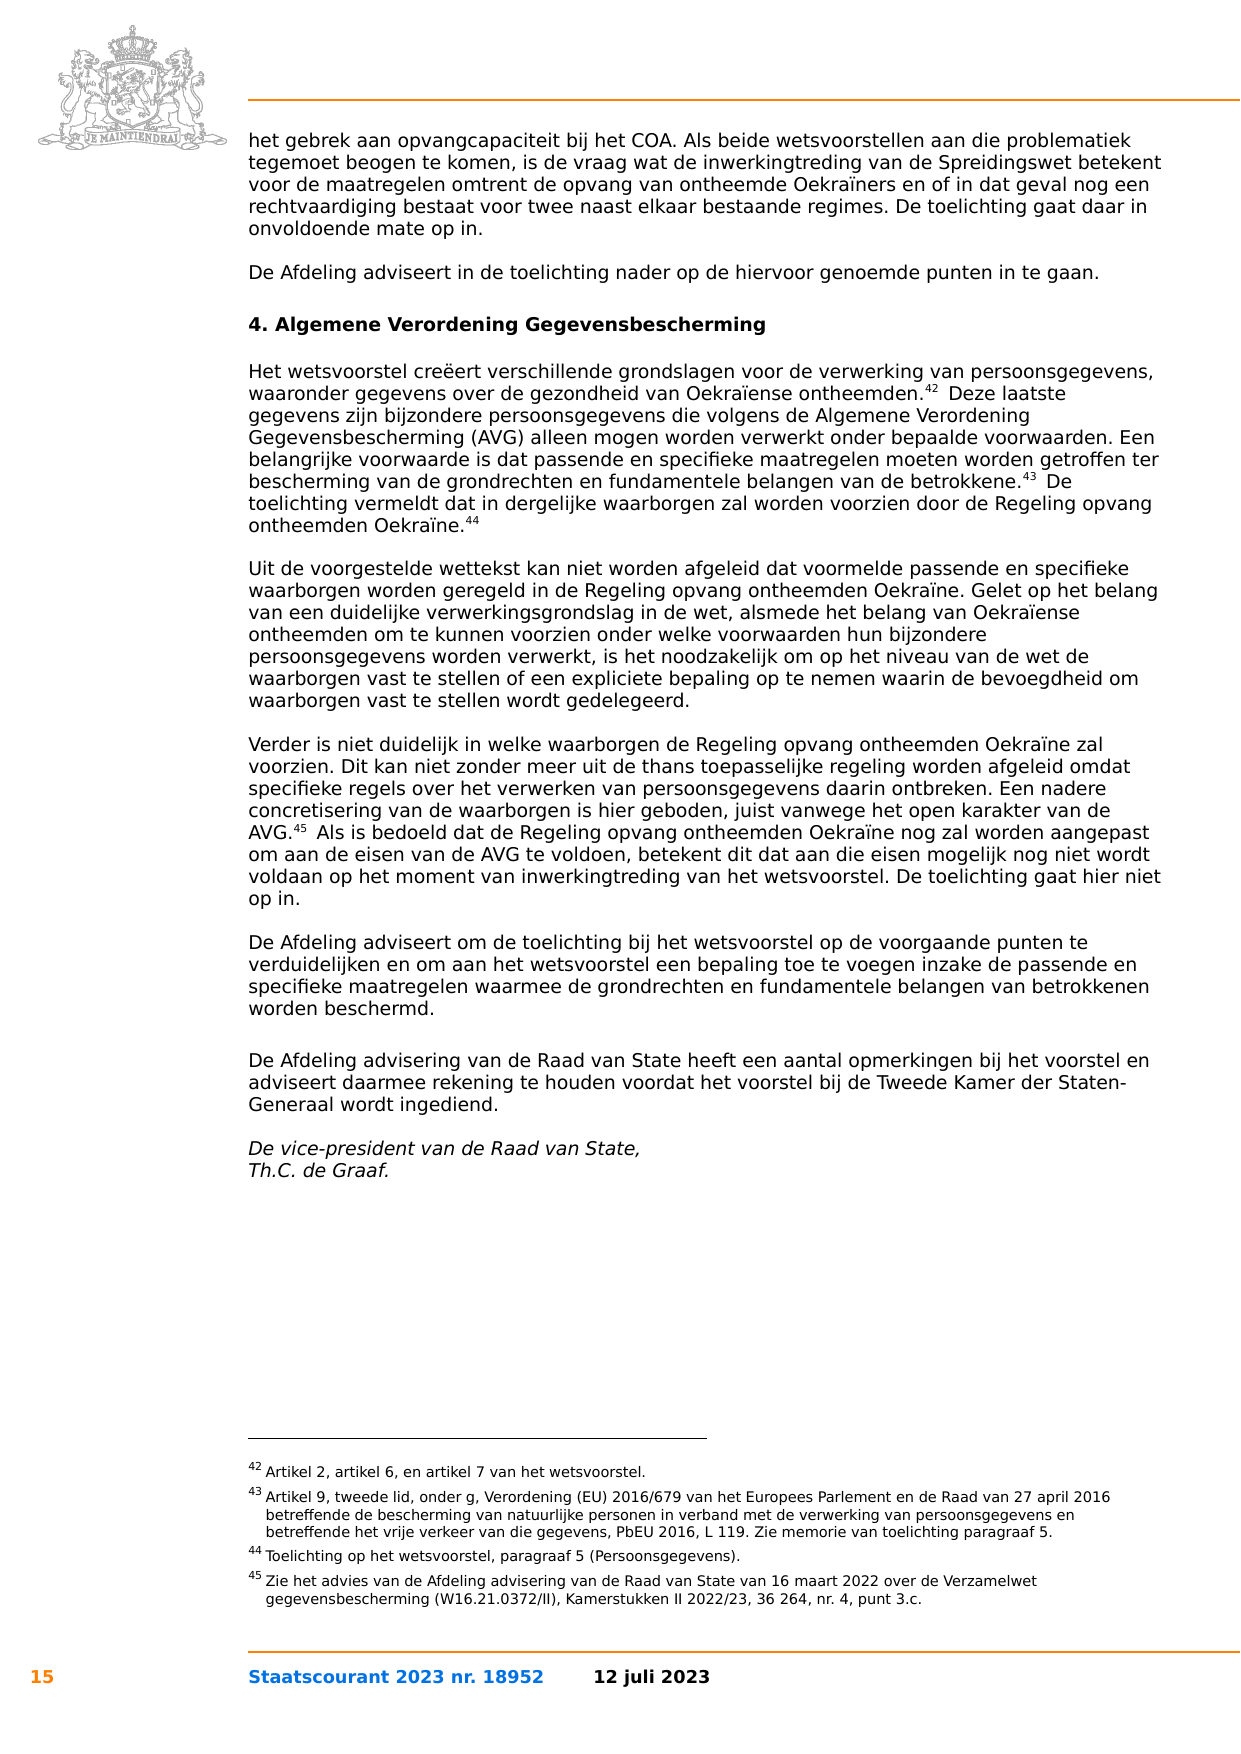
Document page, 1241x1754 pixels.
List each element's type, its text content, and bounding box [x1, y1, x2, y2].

text Uit de voorgestelde wettekst kan niet worden afgeleid dat voormelde passende en specifieke waarborgen worden geregeld in de Regeling opvang ontheemden Oekraïne. Gelet op het belang van een duidelijke verwerkingsgrondslag in de wet, alsmede het belang van Oekraïense ontheemden om te kunnen voorzien onder welke voorwaarden hun bijzondere persoonsgegevens worden verwerkt, is het noodzakelijk om op het niveau van de wet de waarborgen vast te stellen of een expliciete bepaling op te nemen waarin de bevoegdheid om waarborgen vast te stellen wordt gedelegeerd. [248, 558, 1163, 712]
text Verder is niet duidelijk in welke waarborgen de Regeling opvang ontheemden Oekraïne zal voorzien. Dit kan niet zonder meer uit de thans toepasselijke regeling worden afgeleid omdat specifieke regels over het verwerken van persoonsgegevens daarin ontbreken. Een nadere concretisering van de waarborgen is hier geboden, juist vanwege het open karakter van de AVG. Als is bedoeld dat de Regeling opvang ontheemden Oekraïne nog zal worden aangepast om aan de eisen van de AVG te voldoen, betekent dit dat aan die eisen mogelijk nog niet wordt voldaan op het moment van inwerkingtreding van het wetsvoorstel. De toelichting gaat hier niet op in. [248, 734, 1163, 910]
text Het wetsvoorstel creëert verschillende grondslagen voor de verwerking van persoonsgegevens, waaronder gegevens over de gezondheid van Oekraïense ontheemden. Deze laatste gegevens zijn bijzondere persoonsgegevens die volgens de Algemene Verordening Gegevensbescherming (AVG) alleen mogen worden verwerkt onder bepaalde voorwaarden. Een belangrijke voorwaarde is dat passende en specifieke maatregelen moeten worden getroffen ter bescherming van de grondrechten en fundamentele belangen van de betrokkene. De toelichting vermeldt dat in dergelijke waarborgen zal worden voorzien door de Regeling opvang ontheemden Oekraïne. [248, 361, 1163, 536]
text het gebrek aan opvangcapaciteit bij het COA. Als beide wetsvoorstellen aan die problematiek tegemoet beogen te komen, is de vraag wat de inwerkingtreding van de Spreidingswet betekent voor de maatregelen omtrent de opvang van ontheemde Oekraïners en of in dat geval nog een rechtvaardiging bestaat voor twee naast elkaar bestaande regimes. De toelichting gaat daar in onvoldoende mate op in. [248, 130, 1163, 240]
text De Afdeling adviseert in de toelichting nader op de hiervoor genoemde punten in te gaan. [248, 262, 1163, 284]
text Artikel 9, tweede lid, onder g, Verordening (EU) 2016/679 van het Europees Parlement en de Raad van 27 april 2016 betreffende de bescherming van natuurlijke personen in verband met de verwerking van persoonsgegevens en betreffende het vrije verkeer van die gegevens, PbEU 2016, L 119. Zie memorie van toelichting paragraaf 5. [248, 1485, 1163, 1541]
picture [38, 25, 227, 150]
text Toelichting op het wetsvoorstel, paragraaf 5 (Persoonsgegevens). [248, 1544, 1163, 1566]
text De Afdeling adviseert om de toelichting bij het wetsvoorstel op de voorgaande punten te verduidelijken en om aan het wetsvoorstel een bepaling toe te voegen inzake de passende en specifieke maatregelen waarmee de grondrechten en fundamentele belangen van betrokkenen worden beschermd. [248, 932, 1163, 1020]
text Zie het advies van de Afdeling advisering van de Raad van State van 16 maart 2022 over de Verzamelwet gegevensbescherming (W16.21.0372/II), Kamerstukken II 2022/23, 36 264, nr. 4, punt 3.c. [248, 1569, 1163, 1608]
text Artikel 2, artikel 6, en artikel 7 van het wetsvoorstel. [248, 1460, 1163, 1482]
text De Afdeling advisering van de Raad van State heeft een aantal opmerkingen bij het voorstel en adviseert daarmee rekening te houden voordat het voorstel bij de Tweede Kamer der Staten-Generaal wordt ingediend. [248, 1050, 1163, 1116]
text De vice-president van de Raad van State, Th.C. de Graaf. [248, 1137, 1163, 1181]
subtitle 4. Algemene Verordening Gegevensbescherming [248, 314, 1163, 336]
